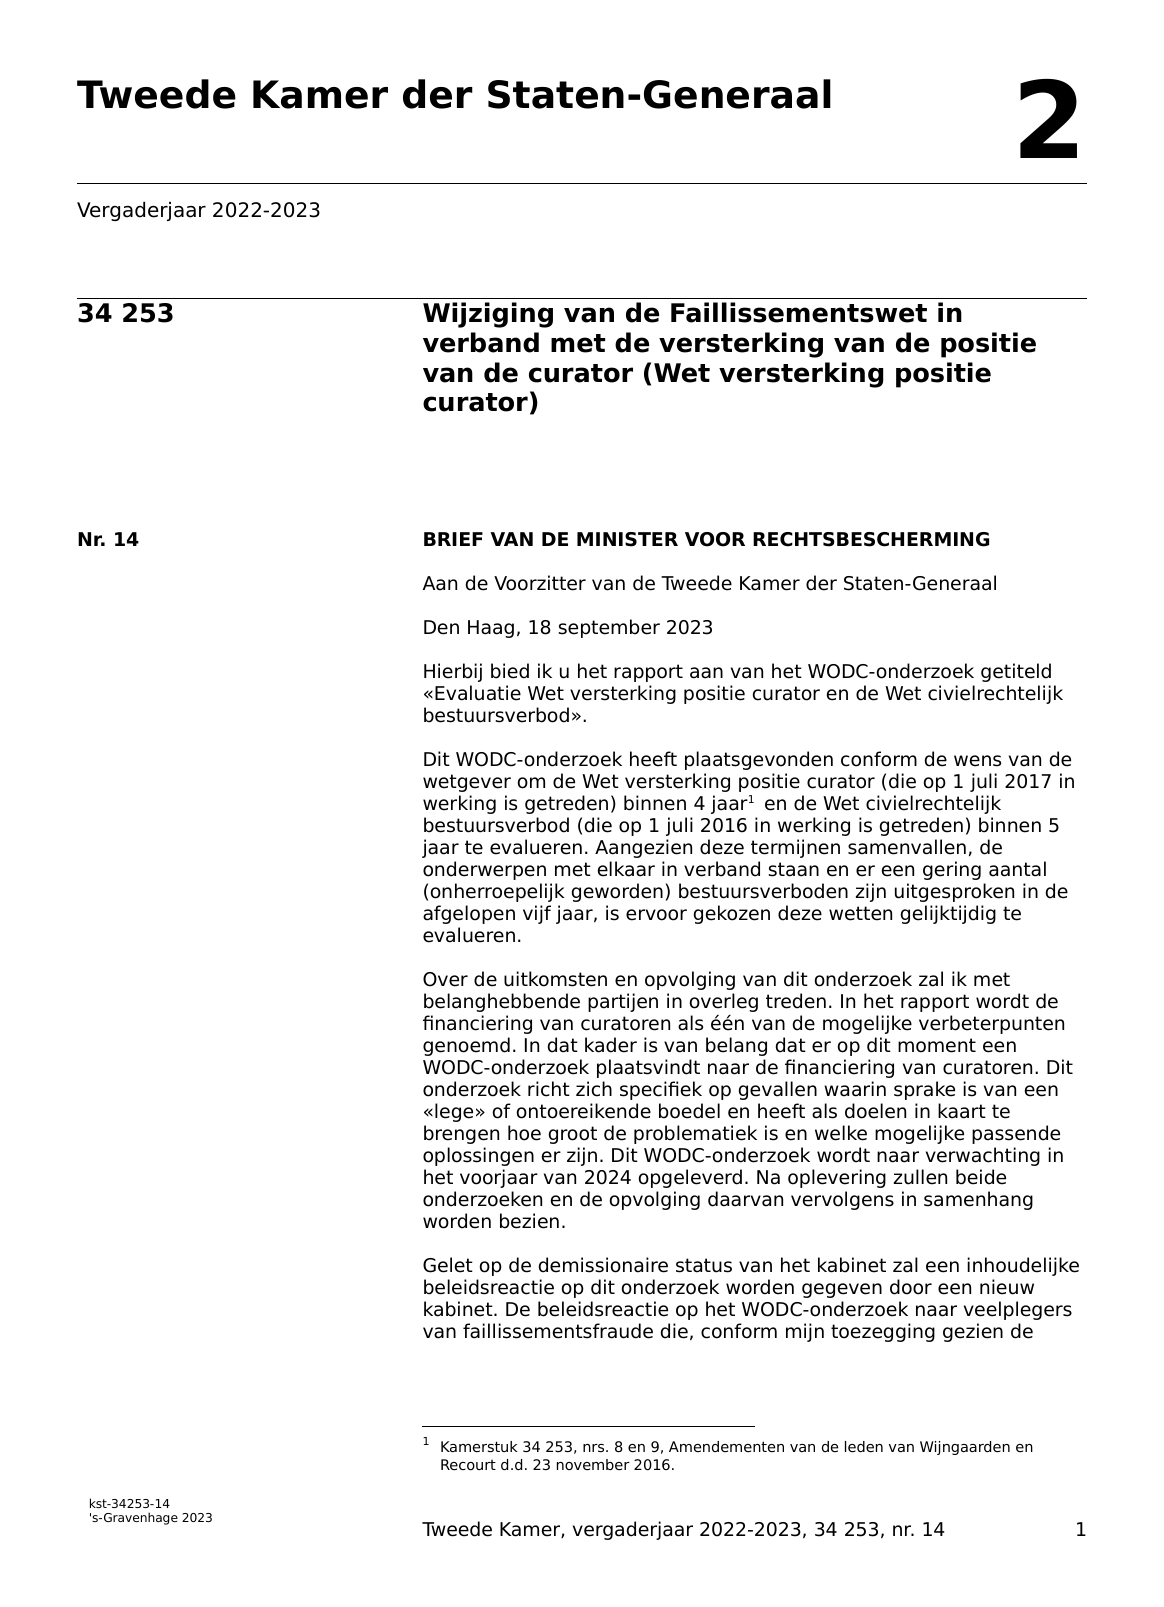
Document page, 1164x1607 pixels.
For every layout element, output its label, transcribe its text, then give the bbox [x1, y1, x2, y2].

table_cell Vergaderjaar 2022-2023 [77, 184, 1087, 298]
text Aan de Voorzitter van de Tweede Kamer der Staten-Generaal [422, 573, 1087, 595]
subtitle Nr. 14 BRIEF VAN DE MINISTER VOOR RECHTSBESCHERMING [77, 529, 1087, 551]
table_header Tweede Kamer der Staten-Generaal [77, 59, 886, 183]
text Dit WODC-onderzoek heeft plaatsgevonden conform de wens van de wetgever om de Wet versterking positie curator (die op 1 juli 2017 in werking is getreden) binnen 4 jaar en de Wet civielrechtelijk bestuursverbod (die op 1 juli 2016 in werking is getreden) binnen 5 jaar te evalueren. Aangezien deze termijnen samenvallen, de onderwerpen met elkaar in verband staan en er een gering aantal (onherroepelijk geworden) bestuursverboden zijn uitgesproken in de afgelopen vijf jaar, is ervoor gekozen deze wetten gelijktijdig te evalueren. [422, 749, 1087, 947]
text Kamerstuk 34 253, nrs. 8 en 9, Amendementen van de leden van Wijngaarden en Recourt d.d. 23 november 2016. [422, 1435, 1087, 1474]
table_header 2 [886, 59, 1087, 183]
text kst-34253-14 [88, 1497, 323, 1511]
text Den Haag, 18 september 2023 [422, 617, 1087, 639]
text Gelet op de demissionaire status van het kabinet zal een inhoudelijke beleidsreactie op dit onderzoek worden gegeven door een nieuw kabinet. De beleidsreactie op het WODC-onderzoek naar veelplegers van faillissementsfraude die, conform mijn toezegging gezien de [422, 1255, 1087, 1343]
subtitle 34 253 Wijziging van de Faillissementswet in verband met de versterking van de positie van de curator (Wet versterking positie curator) [77, 299, 1087, 418]
text 's-Gravenhage 2023 [88, 1511, 323, 1525]
text Hierbij bied ik u het rapport aan van het WODC-onderzoek getiteld «Evaluatie Wet versterking positie curator en de Wet civielrechtelijk bestuursverbod». [422, 661, 1087, 727]
text Over de uitkomsten en opvolging van dit onderzoek zal ik met belanghebbende partijen in overleg treden. In het rapport wordt de financiering van curatoren als één van de mogelijke verbeterpunten genoemd. In dat kader is van belang dat er op dit moment een WODC-onderzoek plaatsvindt naar de financiering van curatoren. Dit onderzoek richt zich specifiek op gevallen waarin sprake is van een «lege» of ontoereikende boedel en heeft als doelen in kaart te brengen hoe groot de problematiek is en welke mogelijke passende oplossingen er zijn. Dit WODC-onderzoek wordt naar verwachting in het voorjaar van 2024 opgeleverd. Na oplevering zullen beide onderzoeken en de opvolging daarvan vervolgens in samenhang worden bezien. [422, 969, 1087, 1233]
